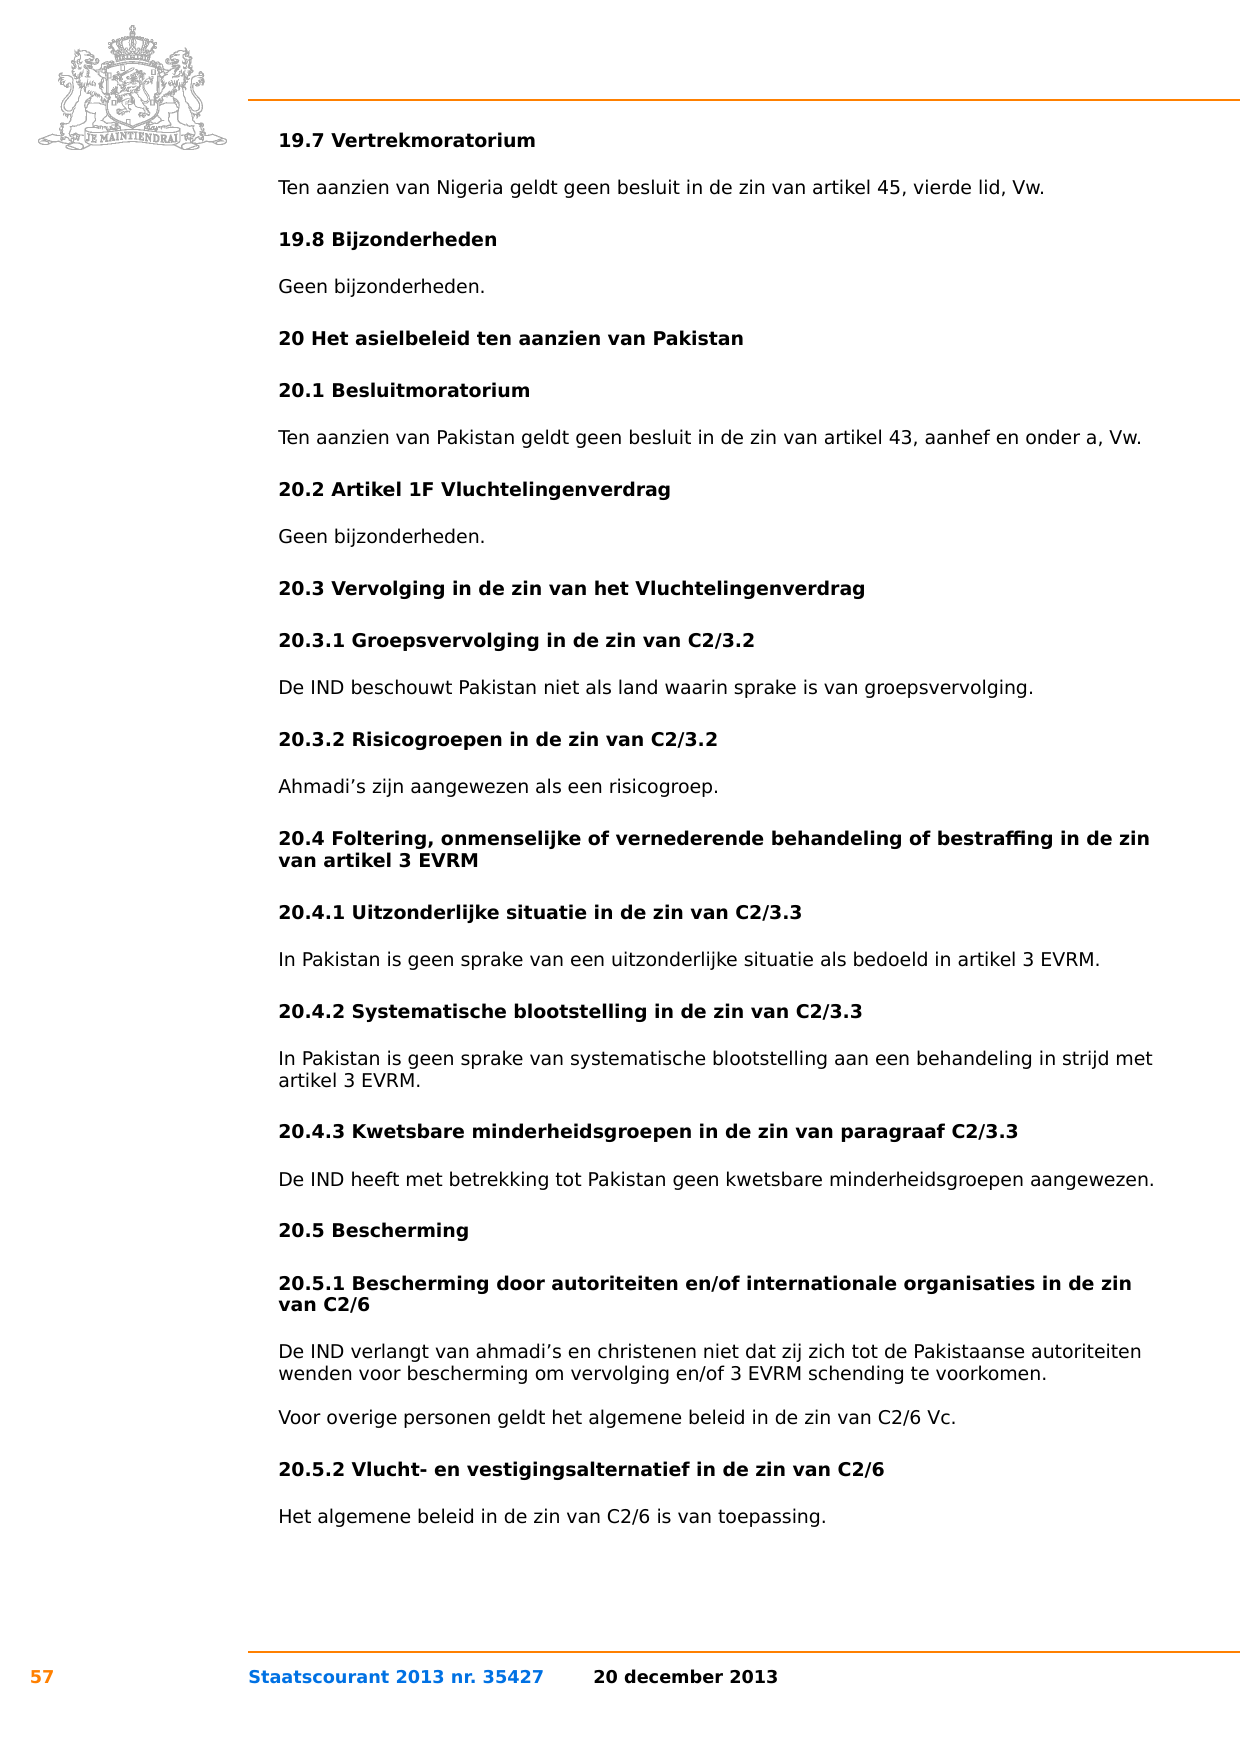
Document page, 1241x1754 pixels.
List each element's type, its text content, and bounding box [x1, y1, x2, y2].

subtitle 20.4.2 Systematische blootstelling in de zin van C2/3.3 [278, 1001, 1163, 1022]
subtitle 20.4 Foltering, onmenselijke of vernederende behandeling of bestraffing in de zin van artikel 3 EVRM [278, 828, 1163, 872]
text Voor overige personen geldt het algemene beleid in de zin van C2/6 Vc. [278, 1407, 1163, 1429]
subtitle 20.2 Artikel 1F Vluchtelingenverdrag [278, 479, 1163, 501]
subtitle 20.4.1 Uitzonderlijke situatie in de zin van C2/3.3 [278, 902, 1163, 923]
subtitle 20.3 Vervolging in de zin van het Vluchtelingenverdrag [278, 578, 1163, 600]
subtitle 20.4.3 Kwetsbare minderheidsgroepen in de zin van paragraaf C2/3.3 [278, 1121, 1163, 1143]
text Geen bijzonderheden. [278, 526, 1163, 548]
text Ahmadi’s zijn aangewezen als een risicogroep. [278, 776, 1163, 798]
subtitle 20 Het asielbeleid ten aanzien van Pakistan [278, 328, 1163, 350]
text De IND beschouwt Pakistan niet als land waarin sprake is van groepsvervolging. [278, 677, 1163, 699]
text Het algemene beleid in de zin van C2/6 is van toepassing. [278, 1506, 1163, 1528]
text In Pakistan is geen sprake van systematische blootstelling aan een behandeling in strijd met artikel 3 EVRM. [278, 1047, 1163, 1091]
subtitle 20.3.2 Risicogroepen in de zin van C2/3.2 [278, 729, 1163, 751]
text Geen bijzonderheden. [278, 276, 1163, 298]
subtitle 19.8 Bijzonderheden [278, 229, 1163, 251]
text De IND verlangt van ahmadi’s en christenen niet dat zij zich tot de Pakistaanse autoriteiten wenden voor bescherming om vervolging en/of 3 EVRM schending te voorkomen. [278, 1341, 1163, 1385]
subtitle 20.5.1 Bescherming door autoriteiten en/of internationale organisaties in de zin van C2/6 [278, 1272, 1163, 1316]
subtitle 20.5 Bescherming [278, 1220, 1163, 1242]
text De IND heeft met betrekking tot Pakistan geen kwetsbare minderheidsgroepen aangewezen. [278, 1168, 1163, 1190]
subtitle 20.3.1 Groepsvervolging in de zin van C2/3.2 [278, 630, 1163, 652]
text Ten aanzien van Pakistan geldt geen besluit in de zin van artikel 43, aanhef en onder a, Vw. [278, 427, 1163, 449]
subtitle 20.1 Besluitmoratorium [278, 380, 1163, 402]
text In Pakistan is geen sprake van een uitzonderlijke situatie als bedoeld in artikel 3 EVRM. [278, 948, 1163, 971]
text Ten aanzien van Nigeria geldt geen besluit in de zin van artikel 45, vierde lid, Vw. [278, 177, 1163, 199]
picture [38, 25, 227, 150]
subtitle 19.7 Vertrekmoratorium [278, 130, 1163, 152]
subtitle 20.5.2 Vlucht- en vestigingsalternatief in de zin van C2/6 [278, 1459, 1163, 1481]
